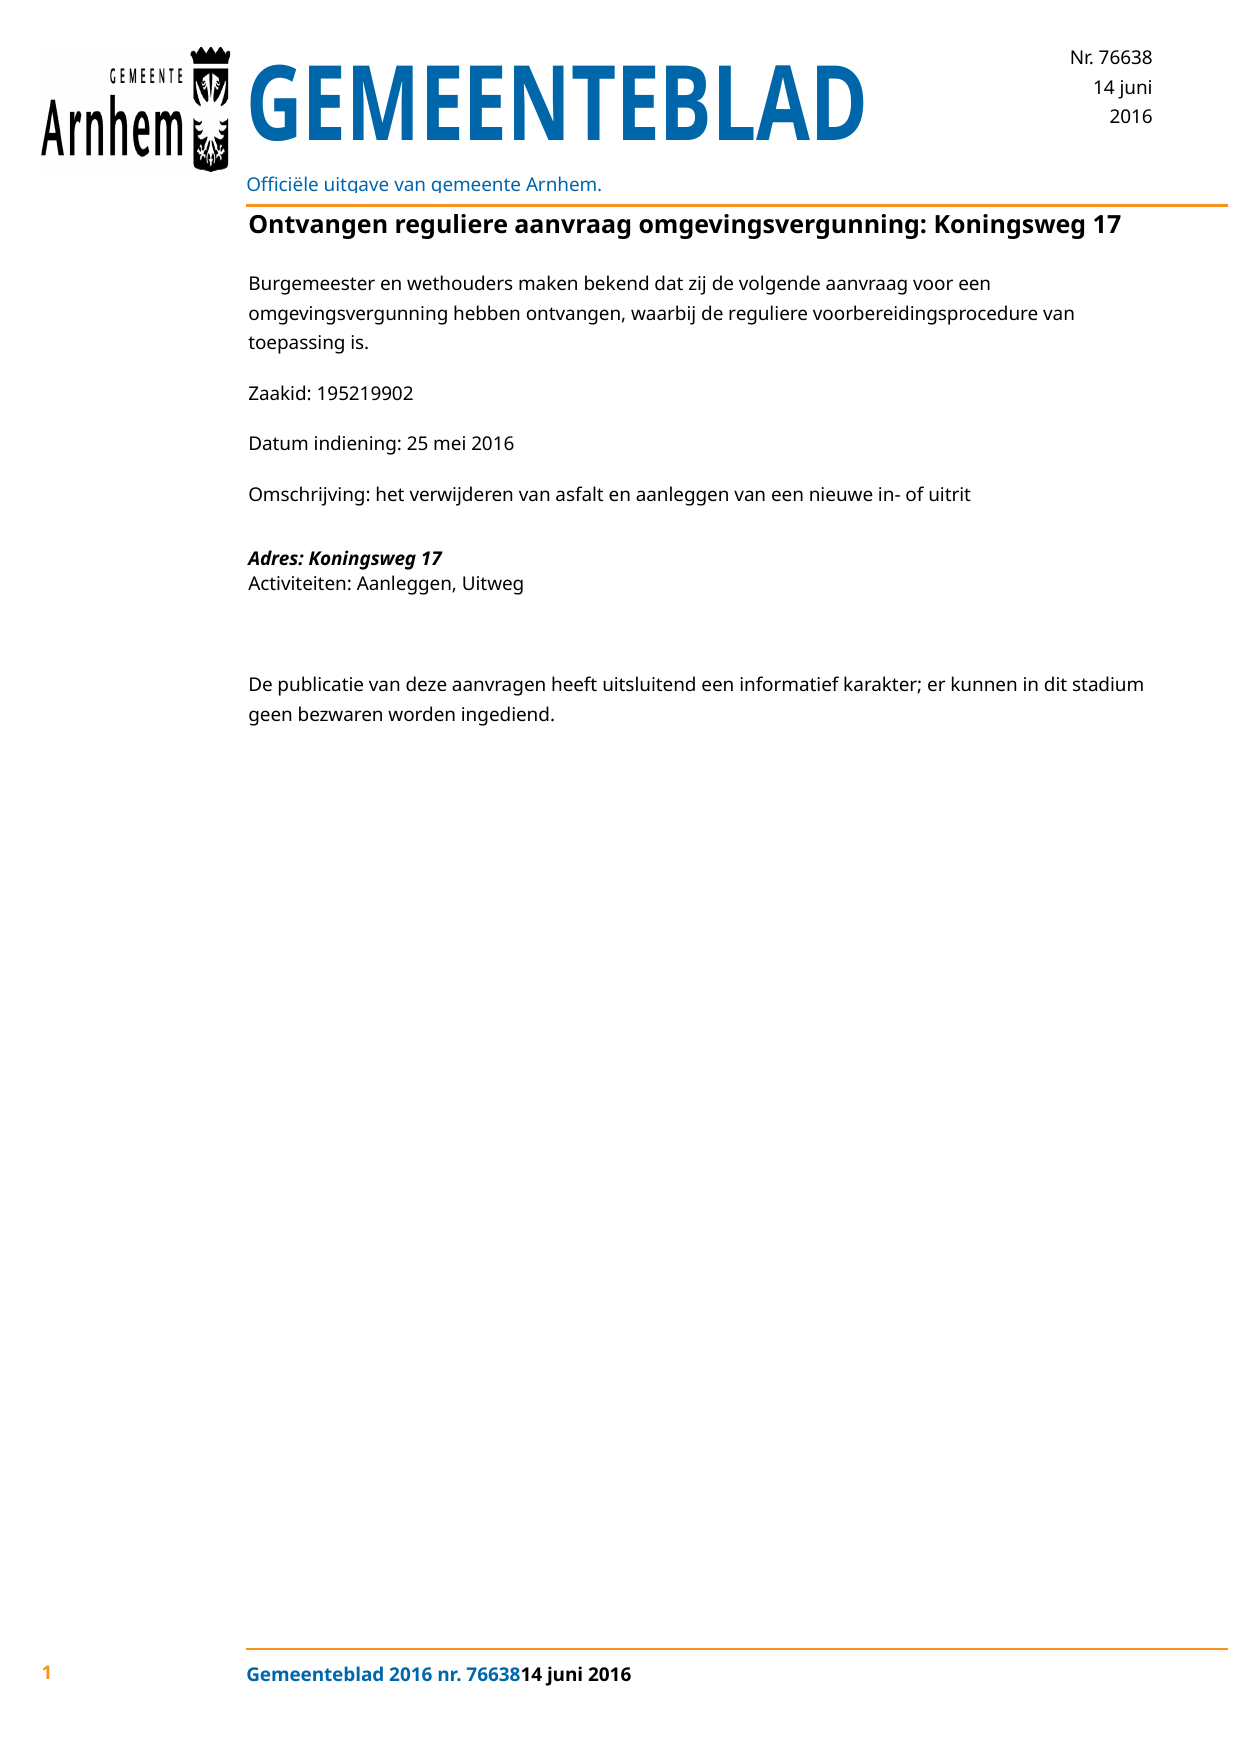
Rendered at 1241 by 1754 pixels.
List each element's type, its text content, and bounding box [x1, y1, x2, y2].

text Ontvangen reguliere aanvraag omgevingsvergunning: Koningsweg 17 [248, 207, 1152, 241]
text Adres: Koningsweg 17 [248, 545, 1152, 570]
text De publicatie van deze aanvragen heeft uitsluitend een informatief karakter; er kunnen in dit stadium geen bezwaren worden ingediend. [248, 671, 1152, 727]
picture [41, 47, 231, 172]
text Activiteiten: Aanleggen, Uitweg [248, 570, 1152, 596]
text Burgemeester en wethouders maken bekend dat zij de volgende aanvraag voor een omgevingsvergunning hebben ontvangen, waarbij de reguliere voorbereidingsprocedure van toepassing is. [248, 270, 1152, 355]
text Zaakid: 195219902 [248, 380, 1152, 406]
text Omschrijving: het verwijderen van asfalt en aanleggen van een nieuwe in- of uitrit [248, 481, 1152, 506]
text Datum indiening: 25 mei 2016 [248, 430, 1152, 456]
